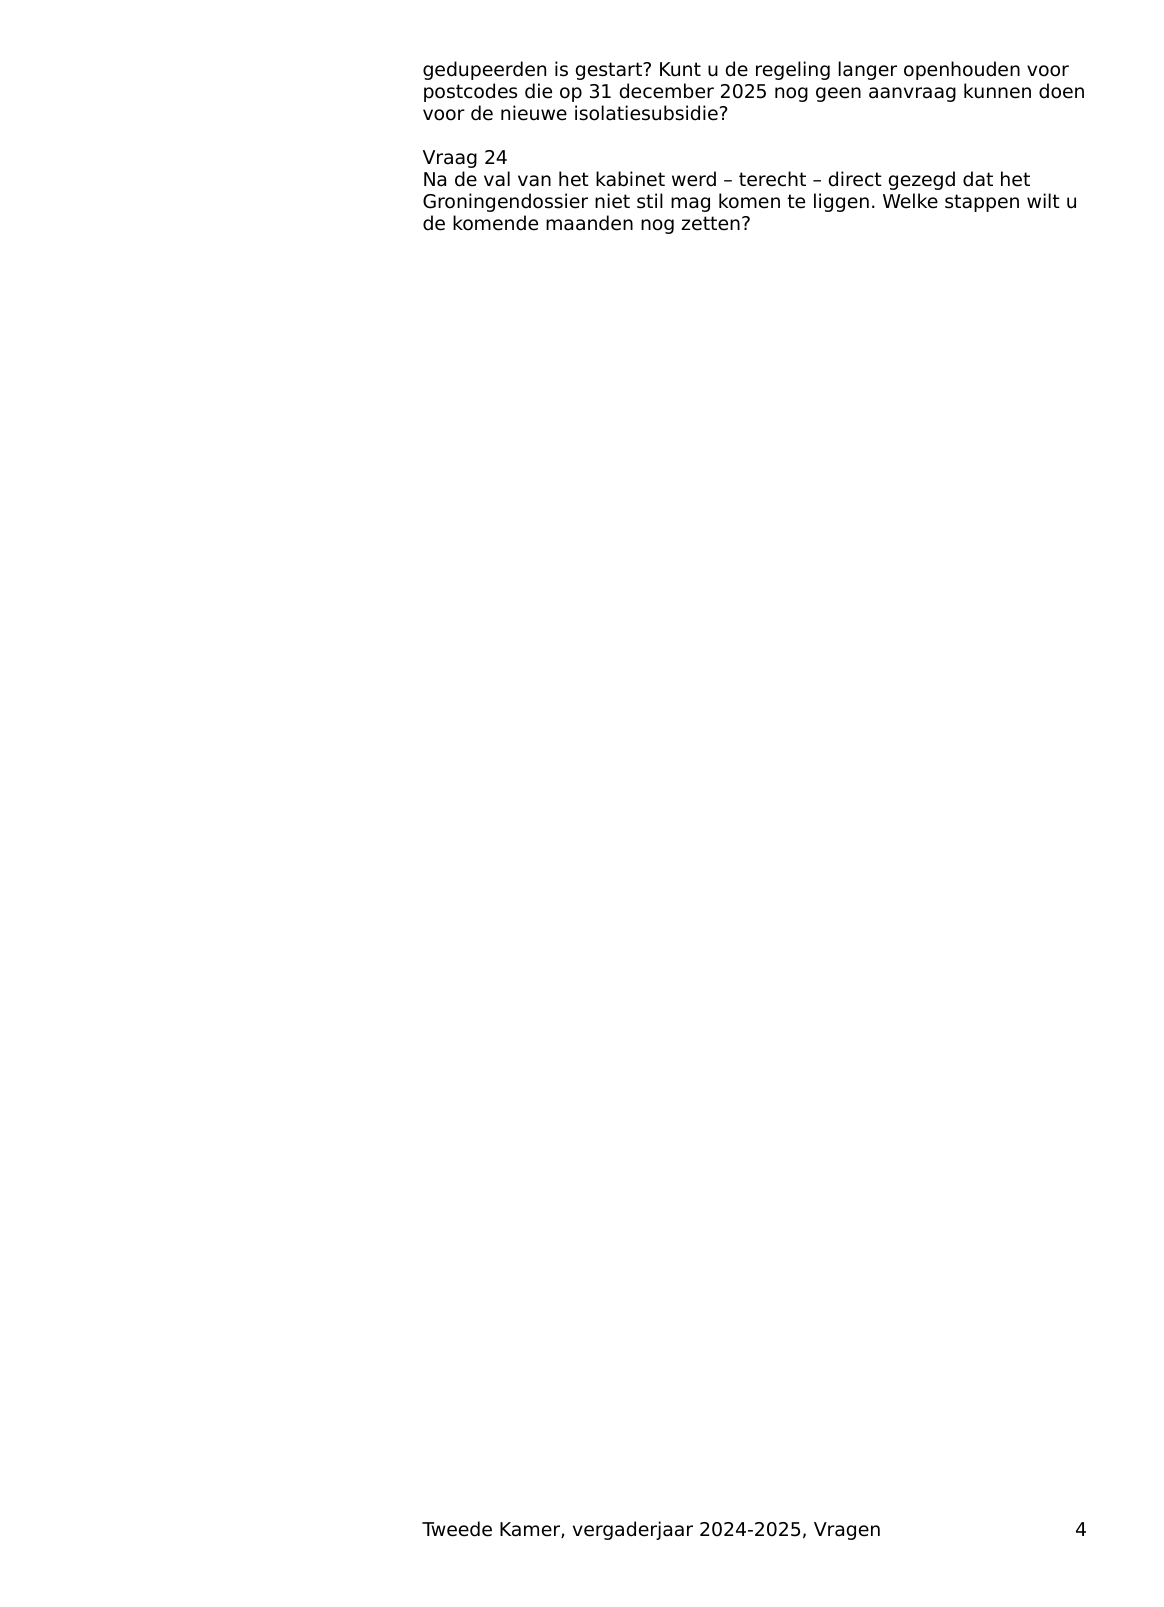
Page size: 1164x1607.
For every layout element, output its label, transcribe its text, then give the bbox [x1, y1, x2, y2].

text Na de val van het kabinet werd – terecht – direct gezegd dat het Groningendossier niet stil mag komen te liggen. Welke stappen wilt u de komende maanden nog zetten? [422, 169, 1087, 235]
text gedupeerden is gestart? Kunt u de regeling langer openhouden voor postcodes die op 31 december 2025 nog geen aanvraag kunnen doen voor de nieuwe isolatiesubsidie? [422, 59, 1087, 125]
text Vraag 24 [422, 147, 1087, 169]
